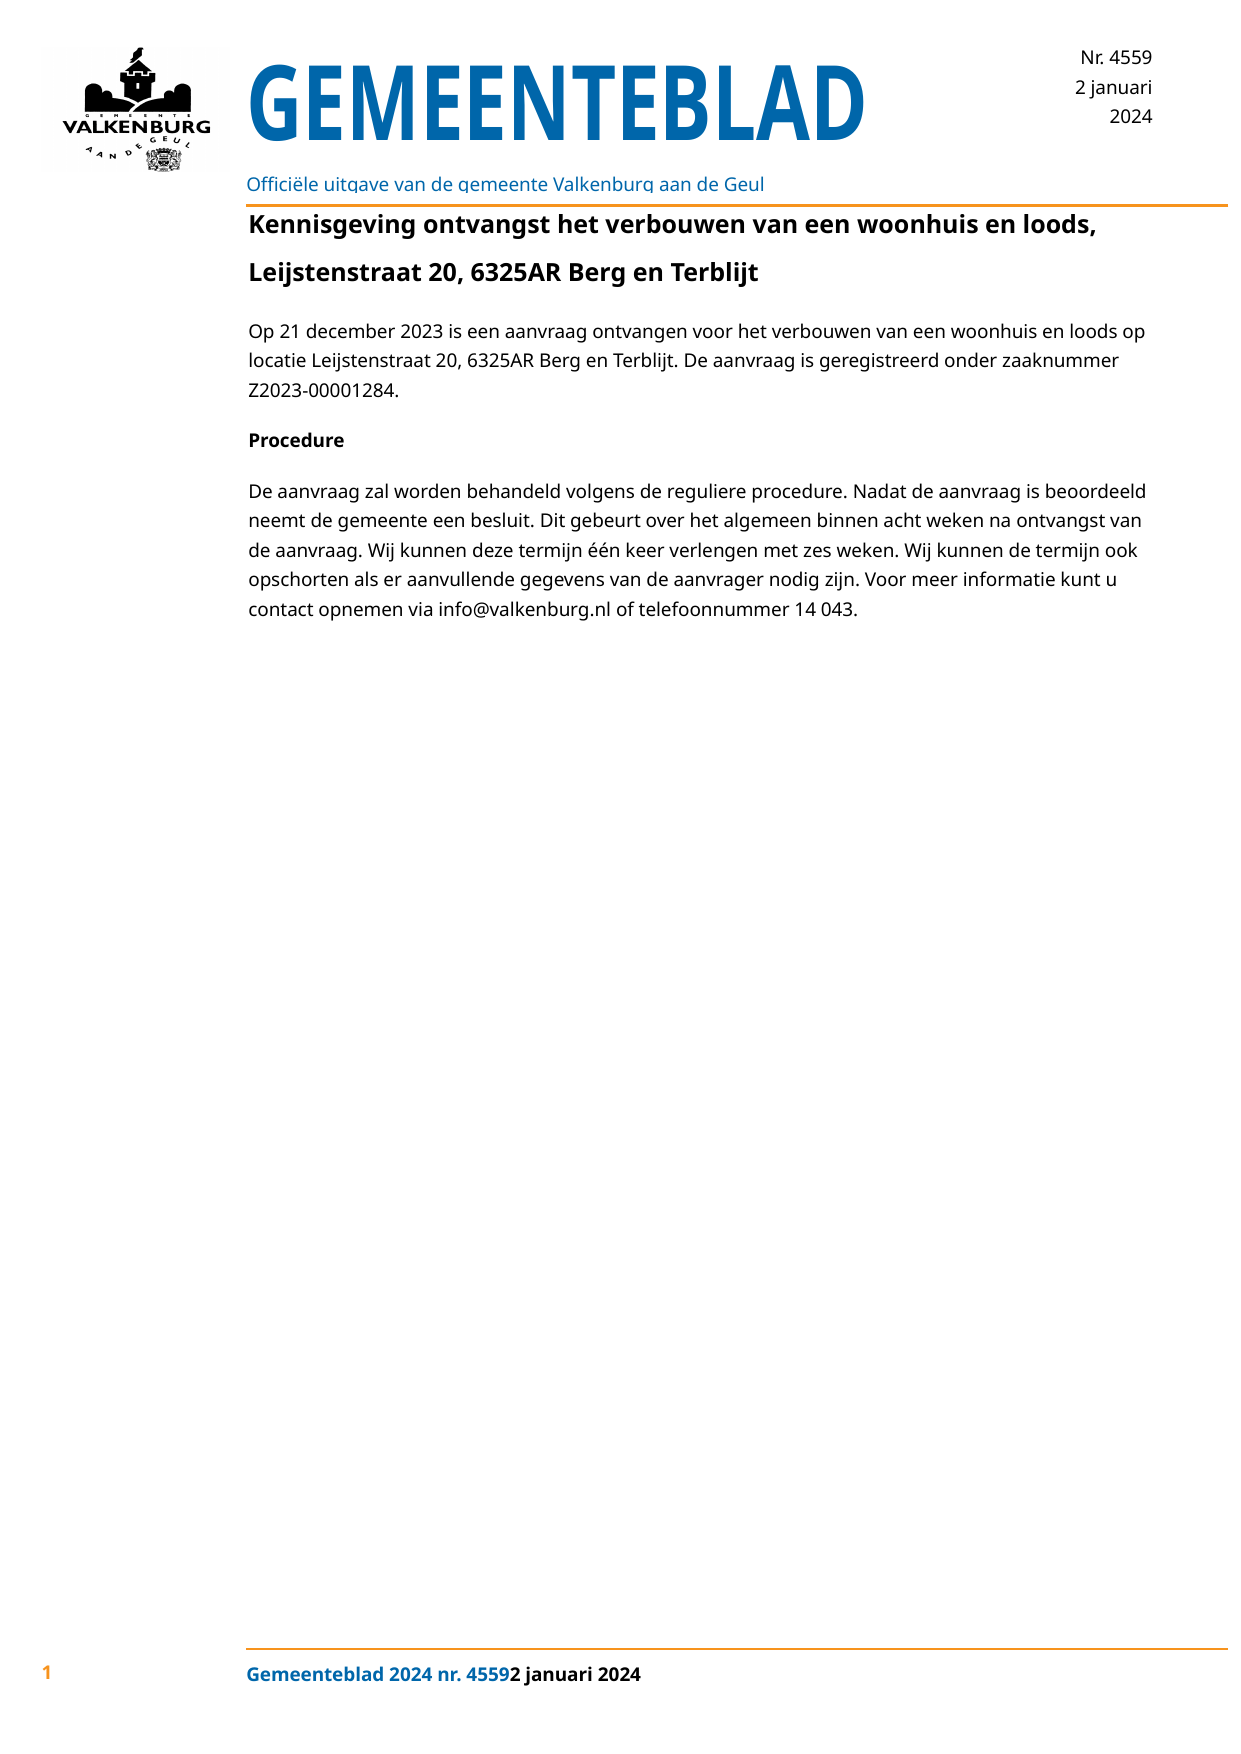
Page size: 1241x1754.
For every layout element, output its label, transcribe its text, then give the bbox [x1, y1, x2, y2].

text Procedure [248, 427, 1152, 453]
text Op 21 december 2023 is een aanvraag ontvangen voor het verbouwen van een woonhuis en loods op locatie Leijstenstraat 20, 6325AR Berg en Terblijt. De aanvraag is geregistreerd onder zaaknummer Z2023-00001284. [248, 318, 1152, 403]
picture [41, 47, 231, 172]
text Kennisgeving ontvangst het verbouwen van een woonhuis en loods, Leijstenstraat 20, 6325AR Berg en Terblijt [248, 207, 1152, 288]
text De aanvraag zal worden behandeld volgens de reguliere procedure. Nadat de aanvraag is beoordeeld neemt de gemeente een besluit. Dit gebeurt over het algemeen binnen acht weken na ontvangst van de aanvraag. Wij kunnen deze termijn één keer verlengen met zes weken. Wij kunnen de termijn ook opschorten als er aanvullende gegevens van de aanvrager nodig zijn. Voor meer informatie kunt u contact opnemen via info@valkenburg.nl of telefoonnummer 14 043. [248, 478, 1152, 622]
